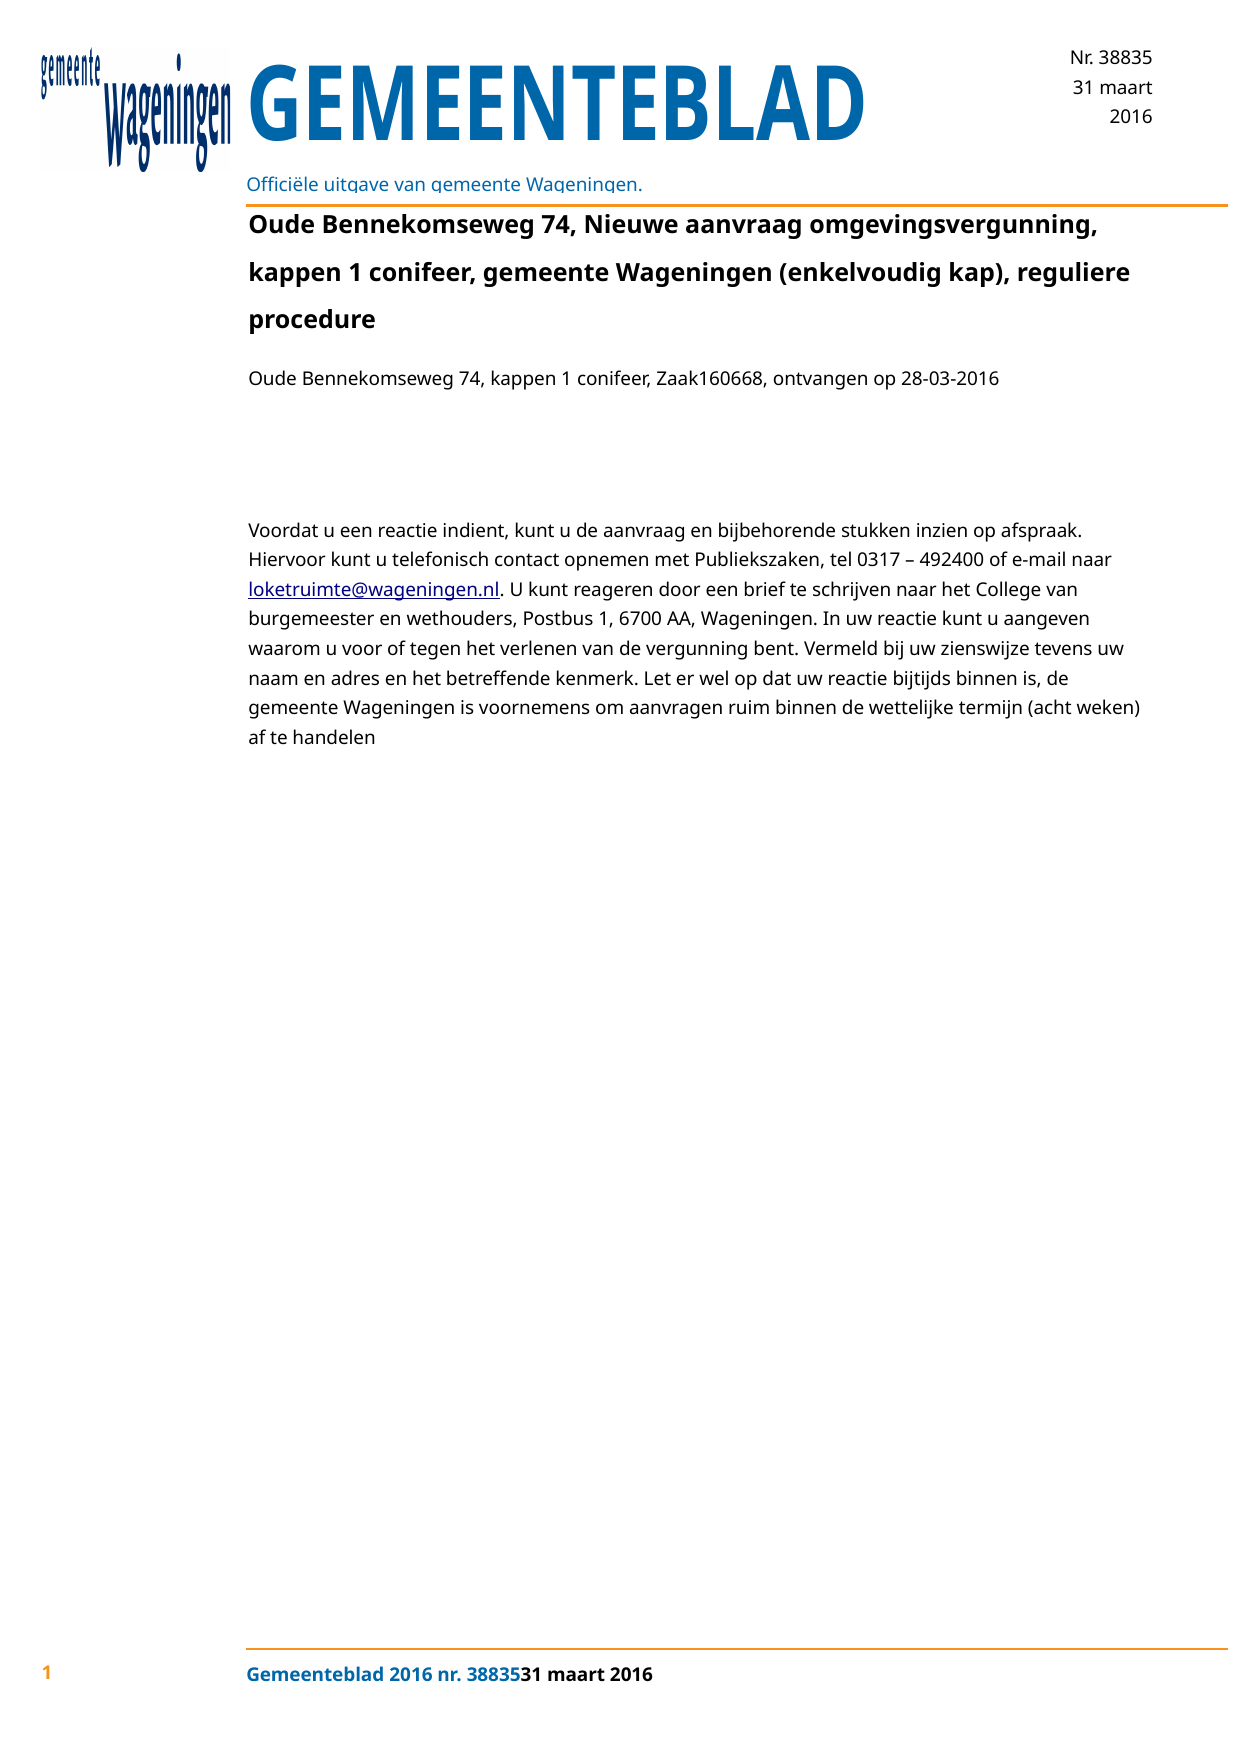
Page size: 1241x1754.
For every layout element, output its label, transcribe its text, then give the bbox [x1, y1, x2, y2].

text Oude Bennekomseweg 74, Nieuwe aanvraag omgevingsvergunning, kappen 1 conifeer, gemeente Wageningen (enkelvoudig kap), reguliere procedure [248, 207, 1152, 336]
text Voordat u een reactie indient, kunt u de aanvraag en bijbehorende stukken inzien op afspraak. Hiervoor kunt u telefonisch contact opnemen met Publiekszaken, tel 0317 – 492400 of e-mail naar loketruimte@wageningen.nl. U kunt reageren door een brief te schrijven naar het College van burgemeester en wethouders, Postbus 1, 6700 AA, Wageningen. In uw reactie kunt u aangeven waarom u voor of tegen het verlenen van de vergunning bent. Vermeld bij uw zienswijze tevens uw naam en adres en het betreffende kenmerk. Let er wel op dat uw reactie bijtijds binnen is, de gemeente Wageningen is voornemens om aanvragen ruim binnen de wettelijke termijn (acht weken) af te handelen [248, 517, 1152, 749]
text Oude Bennekomseweg 74, kappen 1 conifeer, Zaak160668, ontvangen op 28-03-2016 [248, 366, 1152, 391]
picture [41, 47, 231, 172]
